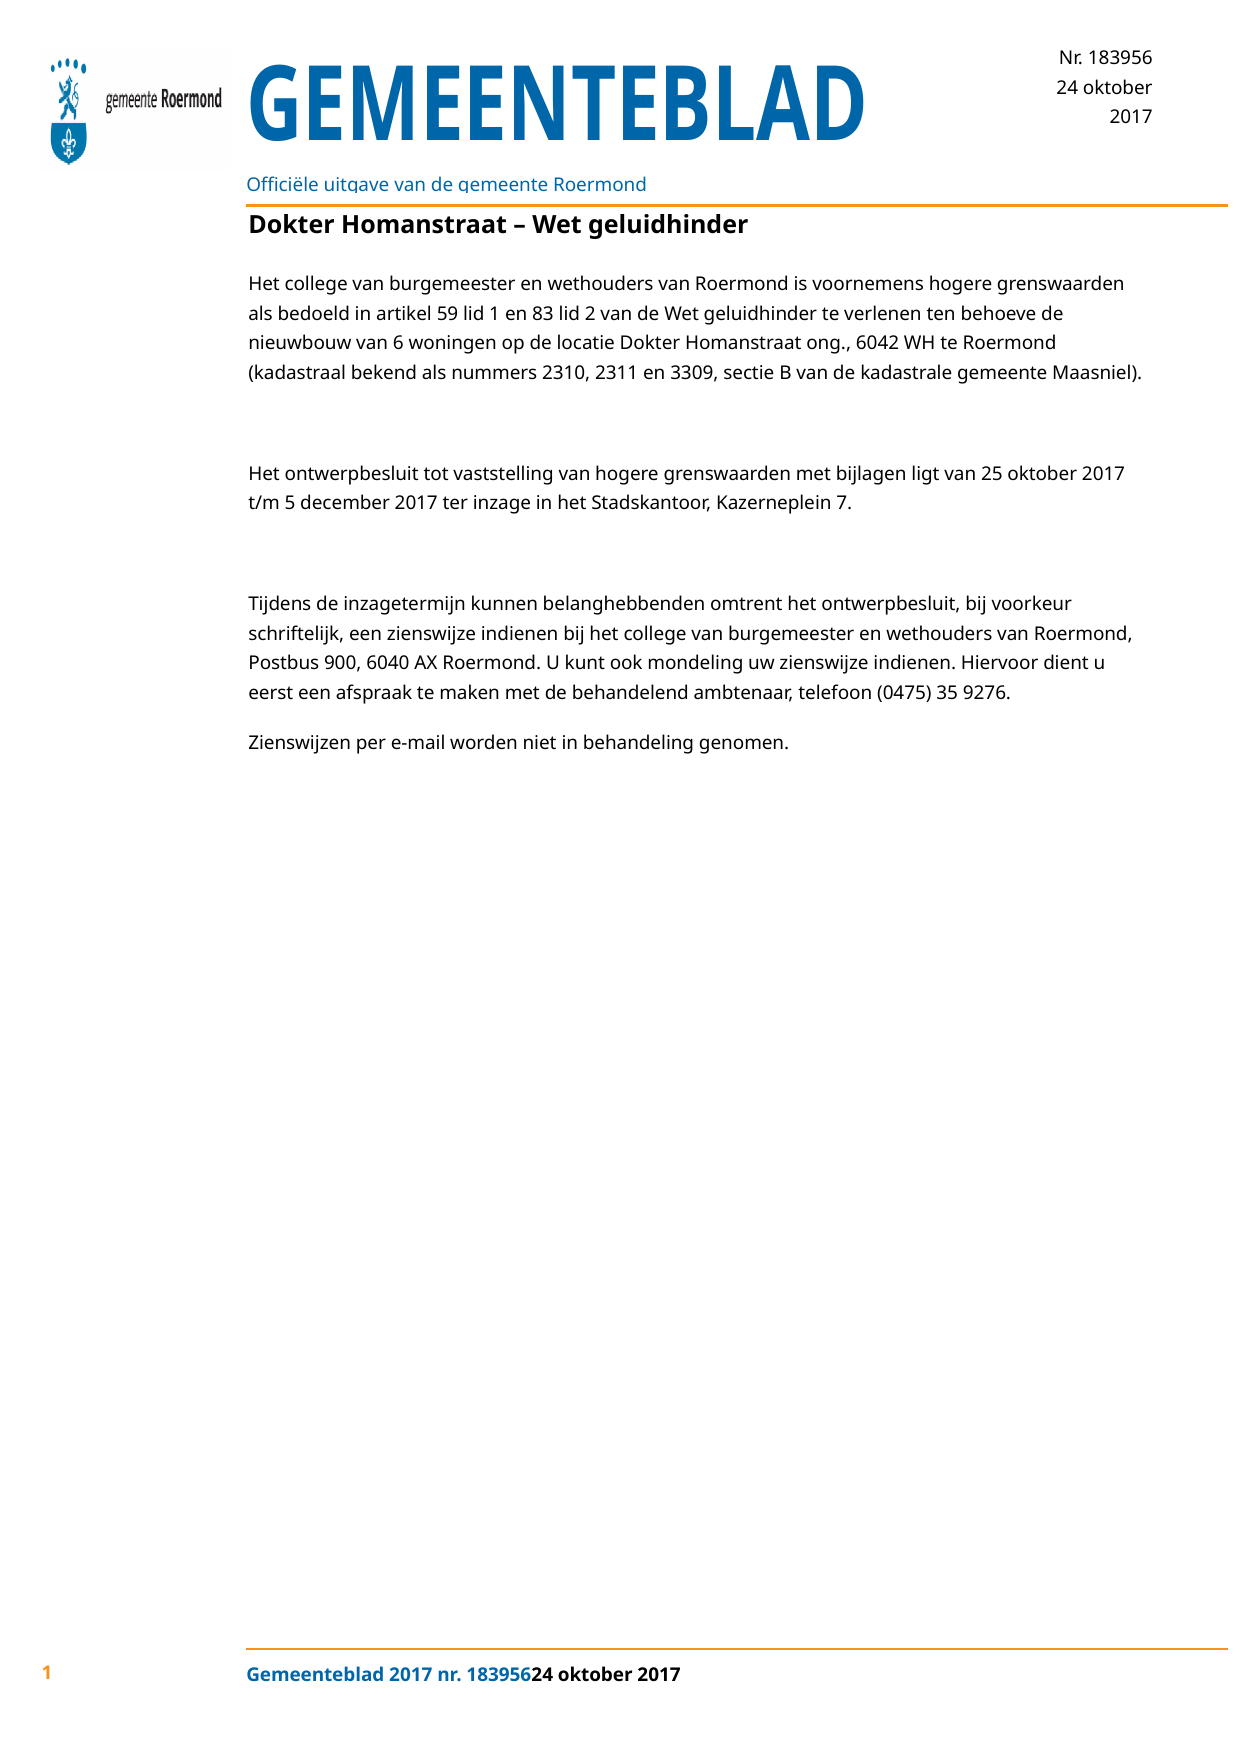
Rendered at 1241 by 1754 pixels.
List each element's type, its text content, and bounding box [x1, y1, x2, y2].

text Tijdens de inzagetermijn kunnen belanghebbenden omtrent het ontwerpbesluit, bij voorkeur schriftelijk, een zienswijze indienen bij het college van burgemeester en wethouders van Roermond, Postbus 900, 6040 AX Roermond. U kunt ook mondeling uw zienswijze indienen. Hiervoor dient u eerst een afspraak te maken met de behandelend ambtenaar, telefoon (0475) 35 9276. [248, 590, 1152, 705]
text Zienswijzen per e-mail worden niet in behandeling genomen. [248, 729, 1152, 755]
picture [41, 47, 231, 172]
text Het college van burgemeester en wethouders van Roermond is voornemens hogere grenswaarden als bedoeld in artikel 59 lid 1 en 83 lid 2 van de Wet geluidhinder te verlenen ten behoeve de nieuwbouw van 6 woningen op de locatie Dokter Homanstraat ong., 6042 WH te Roermond (kadastraal bekend als nummers 2310, 2311 en 3309, sectie B van de kadastrale gemeente Maasniel). [248, 270, 1152, 385]
text Dokter Homanstraat – Wet geluidhinder [248, 207, 1152, 241]
text Het ontwerpbesluit tot vaststelling van hogere grenswaarden met bijlagen ligt van 25 oktober 2017 t/m 5 december 2017 ter inzage in het Stadskantoor, Kazerneplein 7. [248, 460, 1152, 515]
